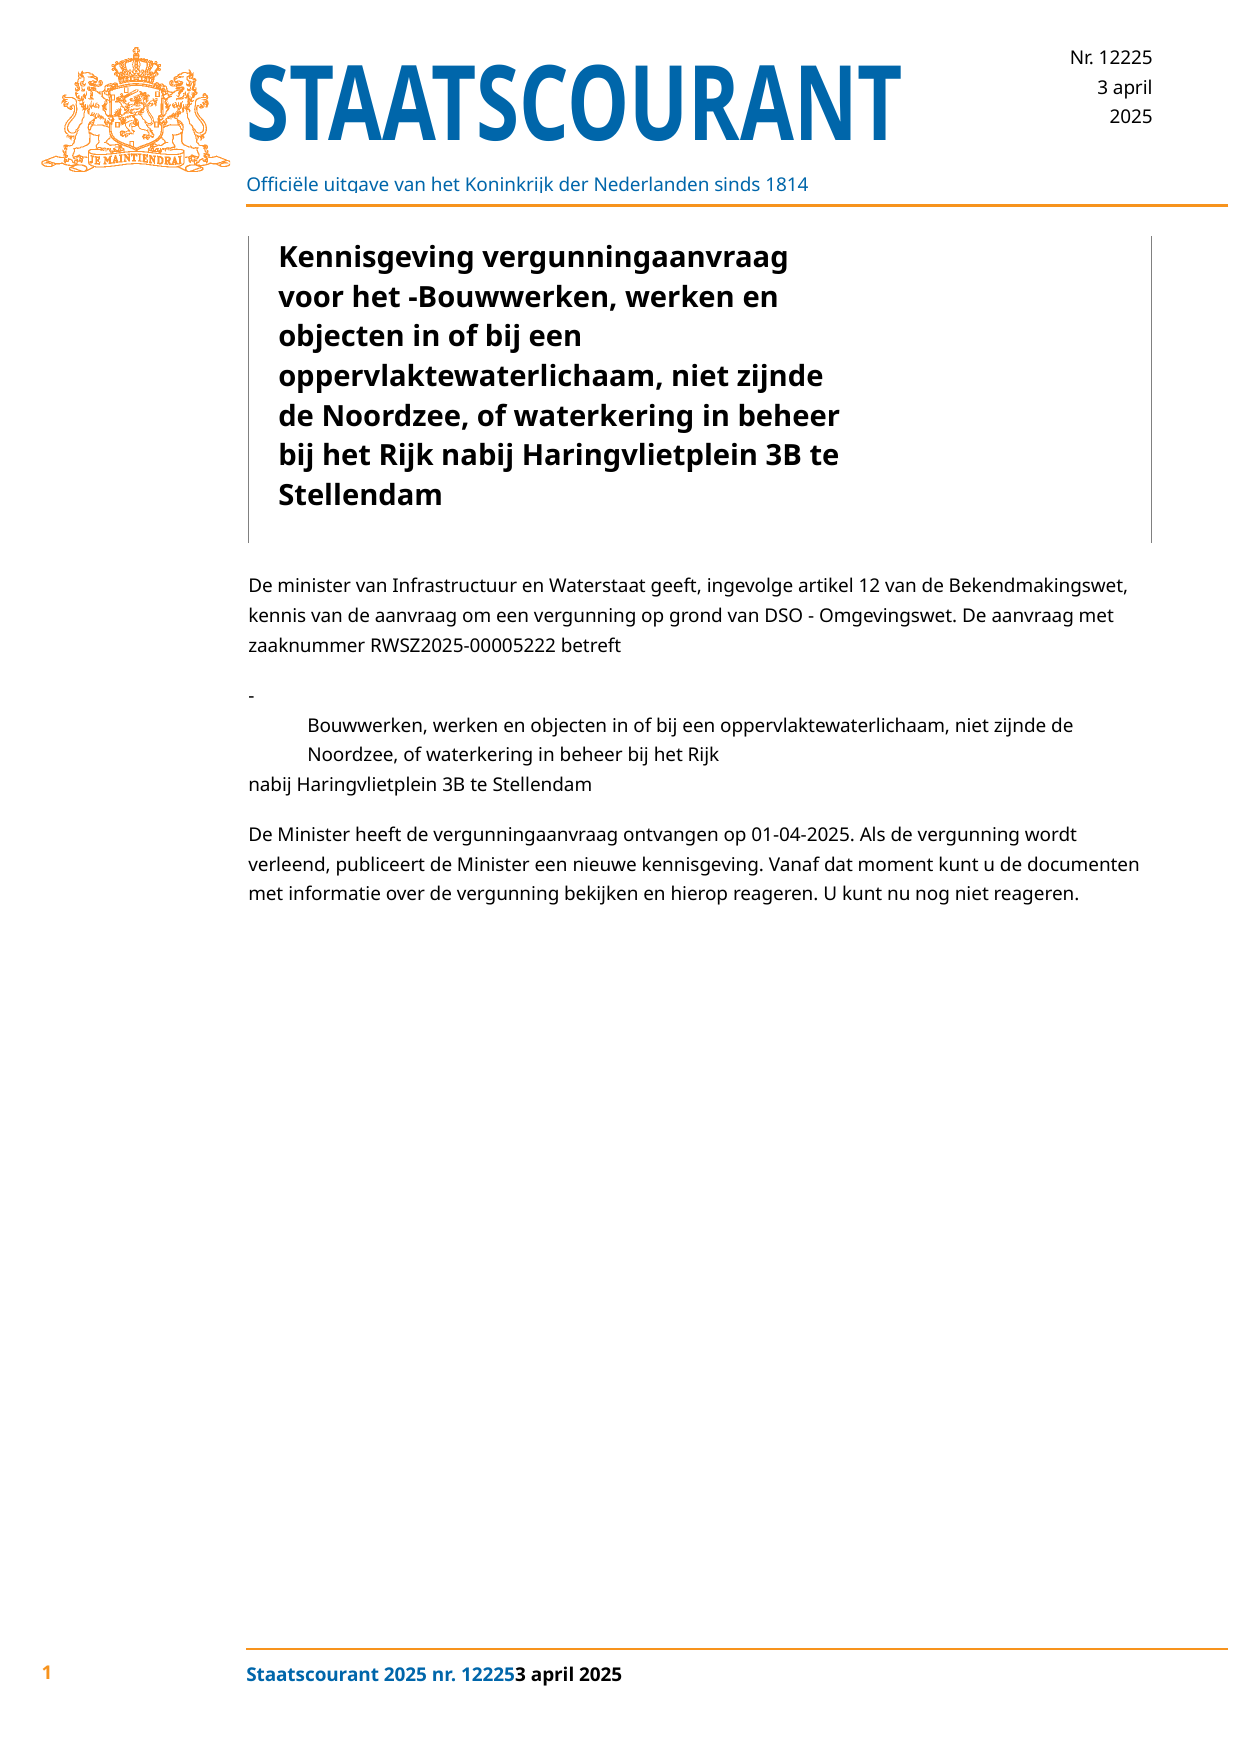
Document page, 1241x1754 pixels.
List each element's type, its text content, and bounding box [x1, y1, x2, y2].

picture [41, 47, 231, 172]
list Bouwwerken, werken en objecten in of bij een oppervlaktewaterlichaam, niet zijnde de Noordzee, of waterkering in beheer bij het Rijk [248, 712, 1152, 767]
picture [912, 236, 1090, 414]
text De Minister heeft de vergunningaanvraag ontvangen op 01-04-2025. Als de vergunning wordt verleend, publiceert de Minister een nieuwe kennisgeving. Vanaf dat moment kunt u de documenten met informatie over de vergunning bekijken en hierop reageren. U kunt nu nog niet reageren. [248, 821, 1152, 906]
text nabij Haringvlietplein 3B te Stellendam [248, 771, 1152, 797]
table_header [1090, 236, 1151, 413]
table_header [850, 414, 1151, 543]
table_header [850, 236, 912, 413]
table_header Kennisgeving vergunningaanvraag voor het -Bouwwerken, werken en objecten in of bij een oppervlaktewaterlichaam, niet zijnde de Noordzee, of waterkering in beheer bij het Rijk nabij Haringvlietplein 3B te Stellendam [249, 236, 850, 543]
text De minister van Infrastructuur en Waterstaat geeft, ingevolge artikel 12 van de Bekendmakingswet, kennis van de aanvraag om een vergunning op grond van DSO - Omgevingswet. De aanvraag met zaaknummer RWSZ2025-00005222 betreft [248, 573, 1152, 658]
